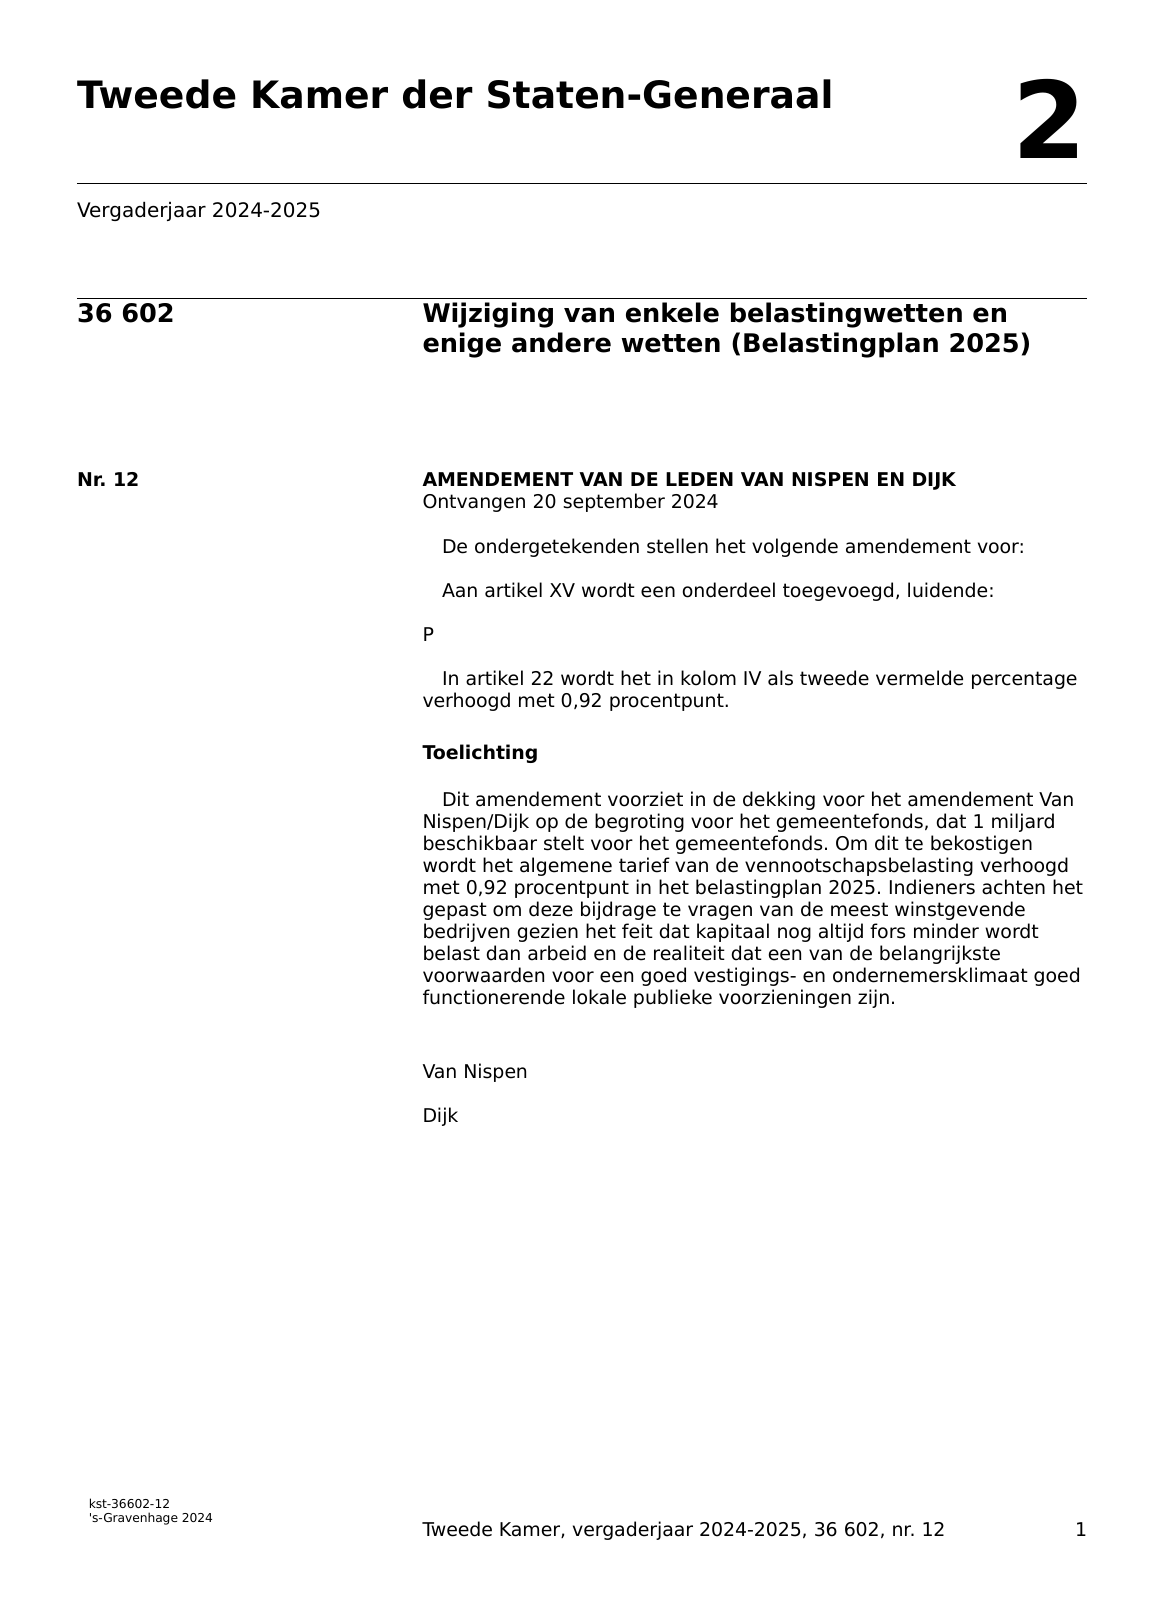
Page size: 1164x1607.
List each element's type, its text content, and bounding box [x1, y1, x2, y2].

table_header Tweede Kamer der Staten-Generaal [77, 59, 886, 183]
text kst-36602-12 [88, 1497, 323, 1511]
text 's-Gravenhage 2024 [88, 1511, 323, 1525]
text De ondergetekenden stellen het volgende amendement voor: [422, 536, 1087, 557]
text In artikel 22 wordt het in kolom IV als tweede vermelde percentage verhoogd met 0,92 procentpunt. [422, 668, 1087, 712]
text Aan artikel XV wordt een onderdeel toegevoegd, luidende: [422, 580, 1087, 602]
subtitle 36 602 Wijziging van enkele belastingwetten en enige andere wetten (Belastingplan 2025) [77, 299, 1087, 358]
text Dit amendement voorziet in de dekking voor het amendement Van Nispen/Dijk op de begroting voor het gemeentefonds, dat 1 miljard beschikbaar stelt voor het gemeentefonds. Om dit te bekostigen wordt het algemene tarief van de vennootschapsbelasting verhoogd met 0,92 procentpunt in het belastingplan 2025. Indieners achten het gepast om deze bijdrage te vragen van de meest winstgevende bedrijven gezien het feit dat kapitaal nog altijd fors minder wordt belast dan arbeid en de realiteit dat een van de belangrijkste voorwaarden voor een goed vestigings- en ondernemersklimaat goed functionerende lokale publieke voorzieningen zijn. [422, 789, 1087, 1009]
table_cell Vergaderjaar 2024-2025 [77, 184, 1087, 298]
subtitle Nr. 12 AMENDEMENT VAN DE LEDEN VAN NISPEN EN DIJK [77, 469, 1087, 491]
text Ontvangen 20 september 2024 [422, 491, 1087, 513]
text Van Nispen Dijk [422, 1039, 1087, 1127]
table_header 2 [886, 59, 1087, 183]
text P [422, 624, 1087, 646]
subtitle Toelichting [422, 742, 1087, 764]
